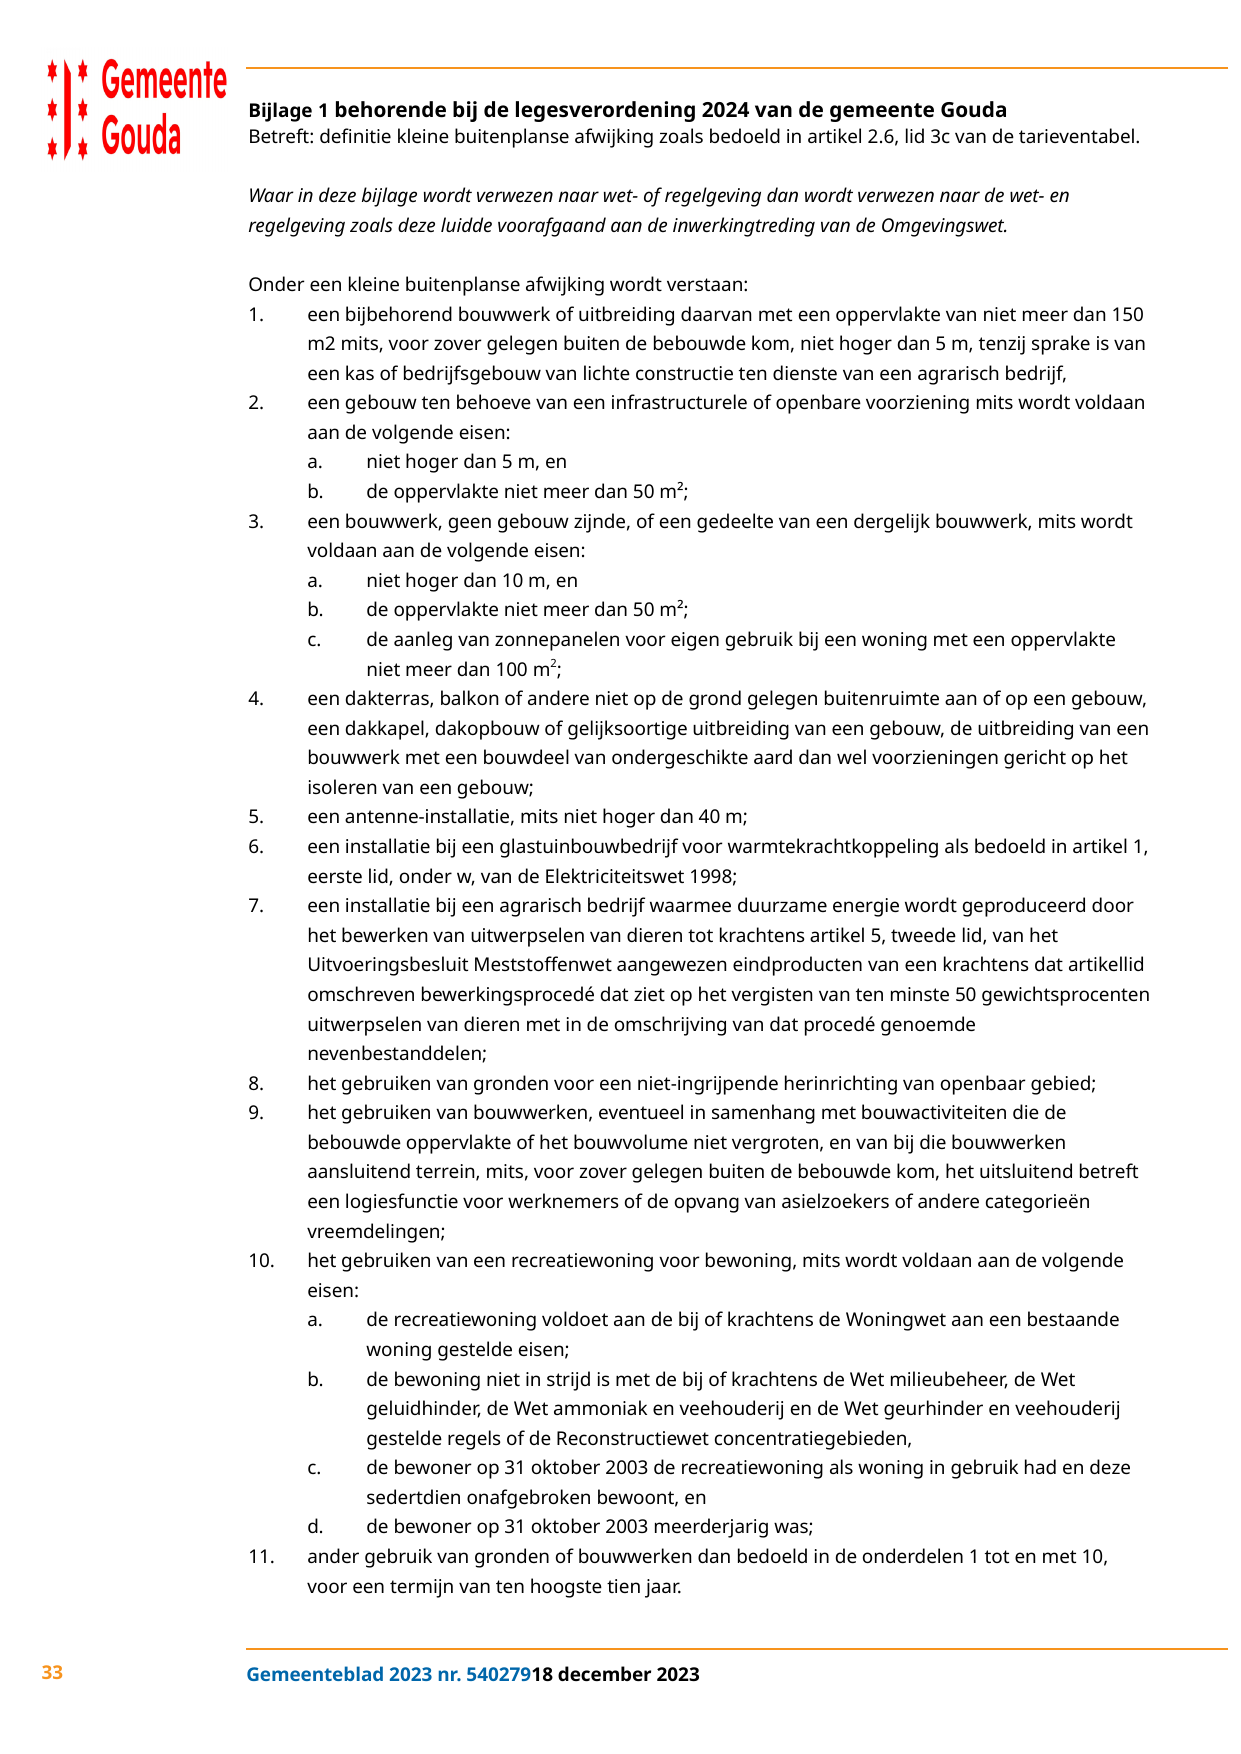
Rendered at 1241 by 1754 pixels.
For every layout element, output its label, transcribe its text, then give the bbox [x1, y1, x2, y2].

list de oppervlakte niet meer dan 50 m²; [307, 478, 1152, 504]
list een installatie bij een glastuinbouwbedrijf voor warmtekrachtkoppeling als bedoeld in artikel 1, eerste lid, onder w, van de Elektriciteitswet 1998; [248, 833, 1152, 889]
list de aanleg van zonnepanelen voor eigen gebruik bij een woning met een oppervlakte niet meer dan 100 m2; [307, 626, 1152, 682]
text Waar in deze bijlage wordt verwezen naar wet- of regelgeving dan wordt verwezen naar de wet- en regelgeving zoals deze luidde voorafgaand aan de inwerkingtreding van de Omgevingswet. [248, 182, 1152, 238]
list de oppervlakte niet meer dan 50 m²; [307, 597, 1152, 622]
list het gebruiken van een recreatiewoning voor bewoning, mits wordt voldaan aan de volgende eisen: [248, 1247, 1152, 1303]
list een antenne-installatie, mits niet hoger dan 40 m; [248, 804, 1152, 829]
list een installatie bij een agrarisch bedrijf waarmee duurzame energie wordt geproduceerd door het bewerken van uitwerpselen van dieren tot krachtens artikel 5, tweede lid, van het Uitvoeringsbesluit Meststoffenwet aangewezen eindproducten van een krachtens dat artikellid omschreven bewerkingsprocedé dat ziet op het vergisten van ten minste 50 gewichtsprocenten uitwerpselen van dieren met in de omschrijving van dat procedé genoemde nevenbestanddelen; [248, 892, 1152, 1066]
list de bewoner op 31 oktober 2003 meerderjarig was; [307, 1514, 1152, 1539]
list een gebouw ten behoeve van een infrastructurele of openbare voorziening mits wordt voldaan aan de volgende eisen: [248, 389, 1152, 445]
list het gebruiken van gronden voor een niet-ingrijpende herinrichting van openbaar gebied; [248, 1070, 1152, 1096]
text Bijlage 1 behorende bij de legesverordening 2024 van de gemeente Gouda [248, 95, 1152, 123]
text Onder een kleine buitenplanse afwijking wordt verstaan: [248, 271, 1152, 297]
list niet hoger dan 10 m, en [307, 567, 1152, 593]
list de recreatiewoning voldoet aan de bij of krachtens de Woningwet aan een bestaande woning gestelde eisen; [307, 1307, 1152, 1362]
list ander gebruik van gronden of bouwwerken dan bedoeld in de onderdelen 1 tot en met 10, voor een termijn van ten hoogste tien jaar. [248, 1543, 1152, 1599]
list een bouwwerk, geen gebouw zijnde, of een gedeelte van een dergelijk bouwwerk, mits wordt voldaan aan de volgende eisen: [248, 508, 1152, 563]
list de bewoner op 31 oktober 2003 de recreatiewoning als woning in gebruik had en deze sedertdien onafgebroken bewoont, en [307, 1454, 1152, 1510]
list een dakterras, balkon of andere niet op de grond gelegen buitenruimte aan of op een gebouw, een dakkapel, dakopbouw of gelijksoortige uitbreiding van een gebouw, de uitbreiding van een bouwwerk met een bouwdeel van ondergeschikte aard dan wel voorzieningen gericht op het isoleren van een gebouw; [248, 685, 1152, 800]
list het gebruiken van bouwwerken, eventueel in samenhang met bouwactiviteiten die de bebouwde oppervlakte of het bouwvolume niet vergroten, en van bij die bouwwerken aansluitend terrein, mits, voor zover gelegen buiten de bebouwde kom, het uitsluitend betreft een logiesfunctie voor werknemers of de opvang van asielzoekers of andere categorieën vreemdelingen; [248, 1099, 1152, 1244]
list de bewoning niet in strijd is met de bij of krachtens de Wet milieubeheer, de Wet geluidhinder, de Wet ammoniak en veehouderij en de Wet geurhinder en veehouderij gestelde regels of de Reconstructiewet concentratiegebieden, [307, 1366, 1152, 1451]
list een bijbehorend bouwwerk of uitbreiding daarvan met een oppervlakte van niet meer dan 150 m2 mits, voor zover gelegen buiten de bebouwde kom, niet hoger dan 5 m, tenzij sprake is van een kas of bedrijfsgebouw van lichte constructie ten dienste van een agrarisch bedrijf, [248, 301, 1152, 386]
picture [41, 47, 231, 172]
list niet hoger dan 5 m, en [307, 449, 1152, 474]
text Betreft: definitie kleine buitenplanse afwijking zoals bedoeld in artikel 2.6, lid 3c van de tarieventabel. [248, 123, 1152, 149]
